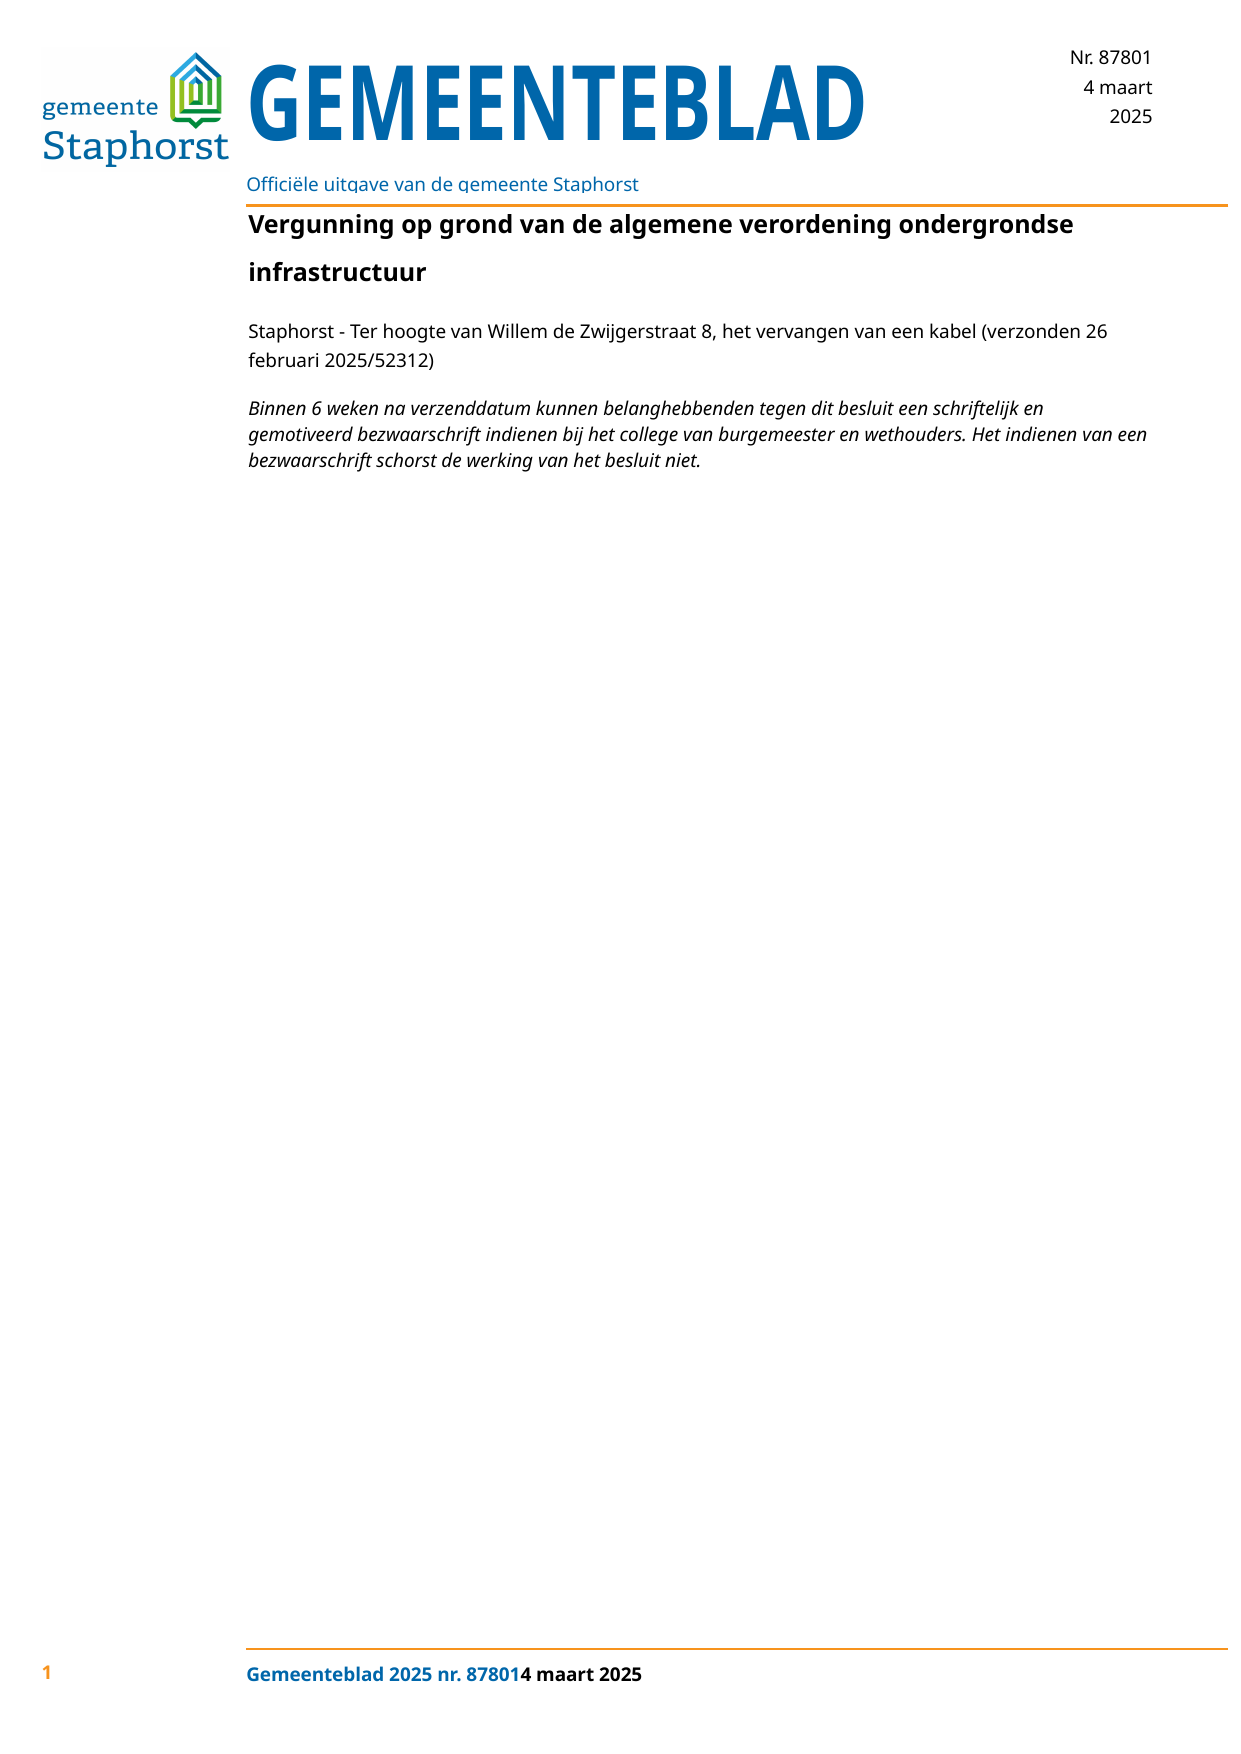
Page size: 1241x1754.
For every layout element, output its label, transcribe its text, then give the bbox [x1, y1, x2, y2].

text Binnen 6 weken na verzenddatum kunnen belanghebbenden tegen dit besluit een schriftelijk en gemotiveerd bezwaarschrift indienen bij het college van burgemeester en wethouders. Het indienen van een bezwaarschrift schorst de werking van het besluit niet. [248, 395, 1152, 472]
text Staphorst - Ter hoogte van Willem de Zwijgerstraat 8, het vervangen van een kabel (verzonden 26 februari 2025/52312) [248, 318, 1152, 373]
picture [41, 47, 231, 172]
text Vergunning op grond van de algemene verordening ondergrondse infrastructuur [248, 207, 1152, 288]
